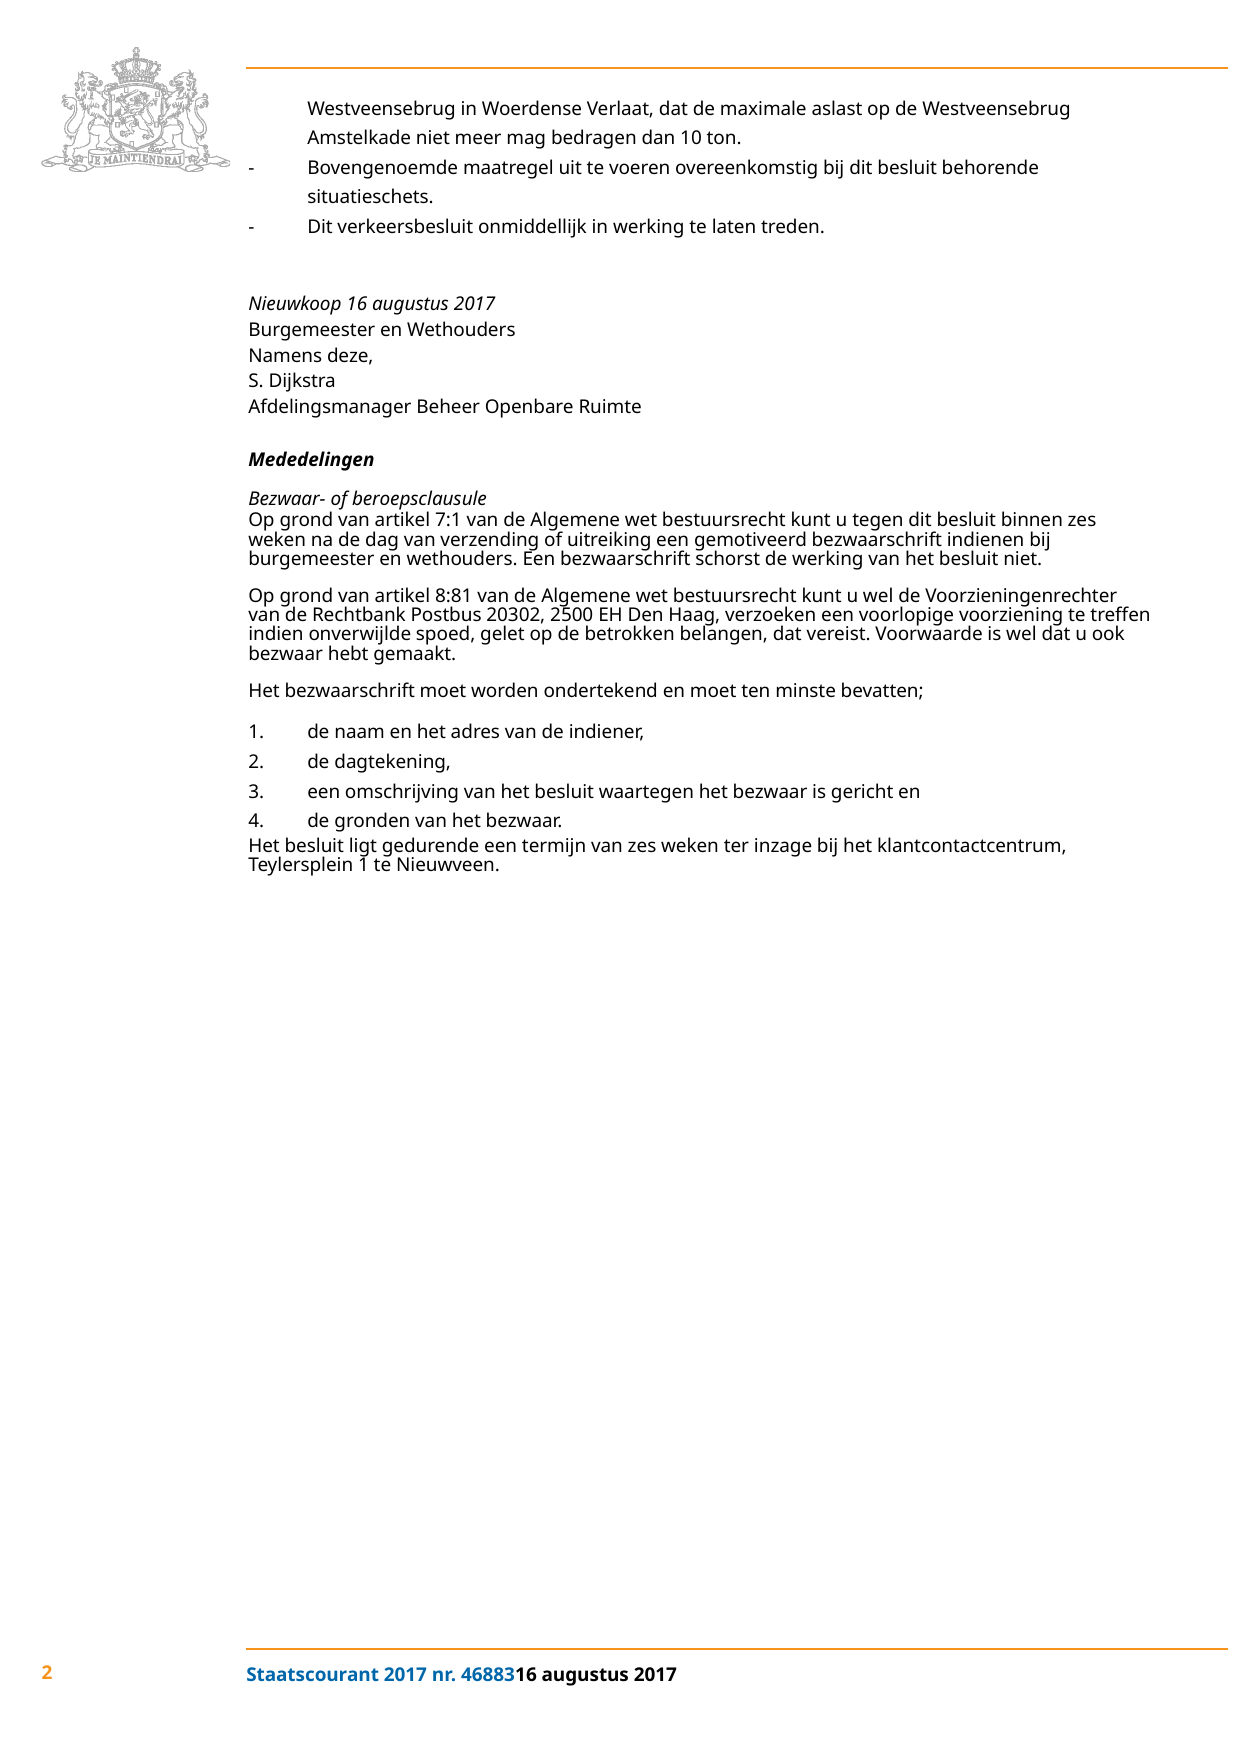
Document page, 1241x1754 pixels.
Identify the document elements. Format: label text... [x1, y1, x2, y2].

text Het bezwaarschrift moet worden ondertekend en moet ten minste bevatten; [248, 682, 1152, 701]
list de dagtekening, [248, 748, 1152, 774]
text S. Dijkstra [248, 368, 1152, 393]
text Op grond van artikel 7:1 van de Algemene wet bestuursrecht kunt u tegen dit besluit binnen zes weken na de dag van verzending of uitreiking een gemotiveerd bezwaarschrift indienen bij burgemeester en wethouders. Een bezwaarschrift schorst de werking van het besluit niet. [248, 511, 1152, 569]
list Dit verkeersbesluit onmiddellijk in werking te laten treden. [248, 213, 1152, 239]
list Bovengenoemde maatregel uit te voeren overeenkomstig bij dit besluit behorende situatieschets. [248, 154, 1152, 209]
list Westveensebrug in Woerdense Verlaat, dat de maximale aslast op de Westveensebrug Amstelkade niet meer mag bedragen dan 10 ton. [248, 95, 1152, 150]
text Afdelingsmanager Beheer Openbare Ruimte [248, 393, 1152, 419]
text Het besluit ligt gedurende een termijn van zes weken ter inzage bij het klantcontactcentrum, Teylersplein 1 te Nieuwveen. [248, 837, 1152, 876]
text Burgemeester en Wethouders [248, 316, 1152, 342]
list de naam en het adres van de indiener, [248, 719, 1152, 744]
text Nieuwkoop 16 augustus 2017 [248, 291, 1152, 316]
text Op grond van artikel 8:81 van de Algemene wet bestuursrecht kunt u wel de Voorzieningenrechter van de Rechtbank Postbus 20302, 2500 EH Den Haag, verzoeken een voorlopige voorziening te treffen indien onverwijlde spoed, gelet op de betrokken belangen, dat vereist. Voorwaarde is wel dat u ook bezwaar hebt gemaakt. [248, 587, 1152, 664]
picture [41, 47, 231, 172]
list een omschrijving van het besluit waartegen het bezwaar is gericht en [248, 778, 1152, 803]
text Mededelingen [248, 446, 1152, 472]
list de gronden van het bezwaar. [248, 807, 1152, 833]
text Namens deze, [248, 342, 1152, 368]
text Bezwaar- of beroepsclausule [248, 486, 1152, 511]
